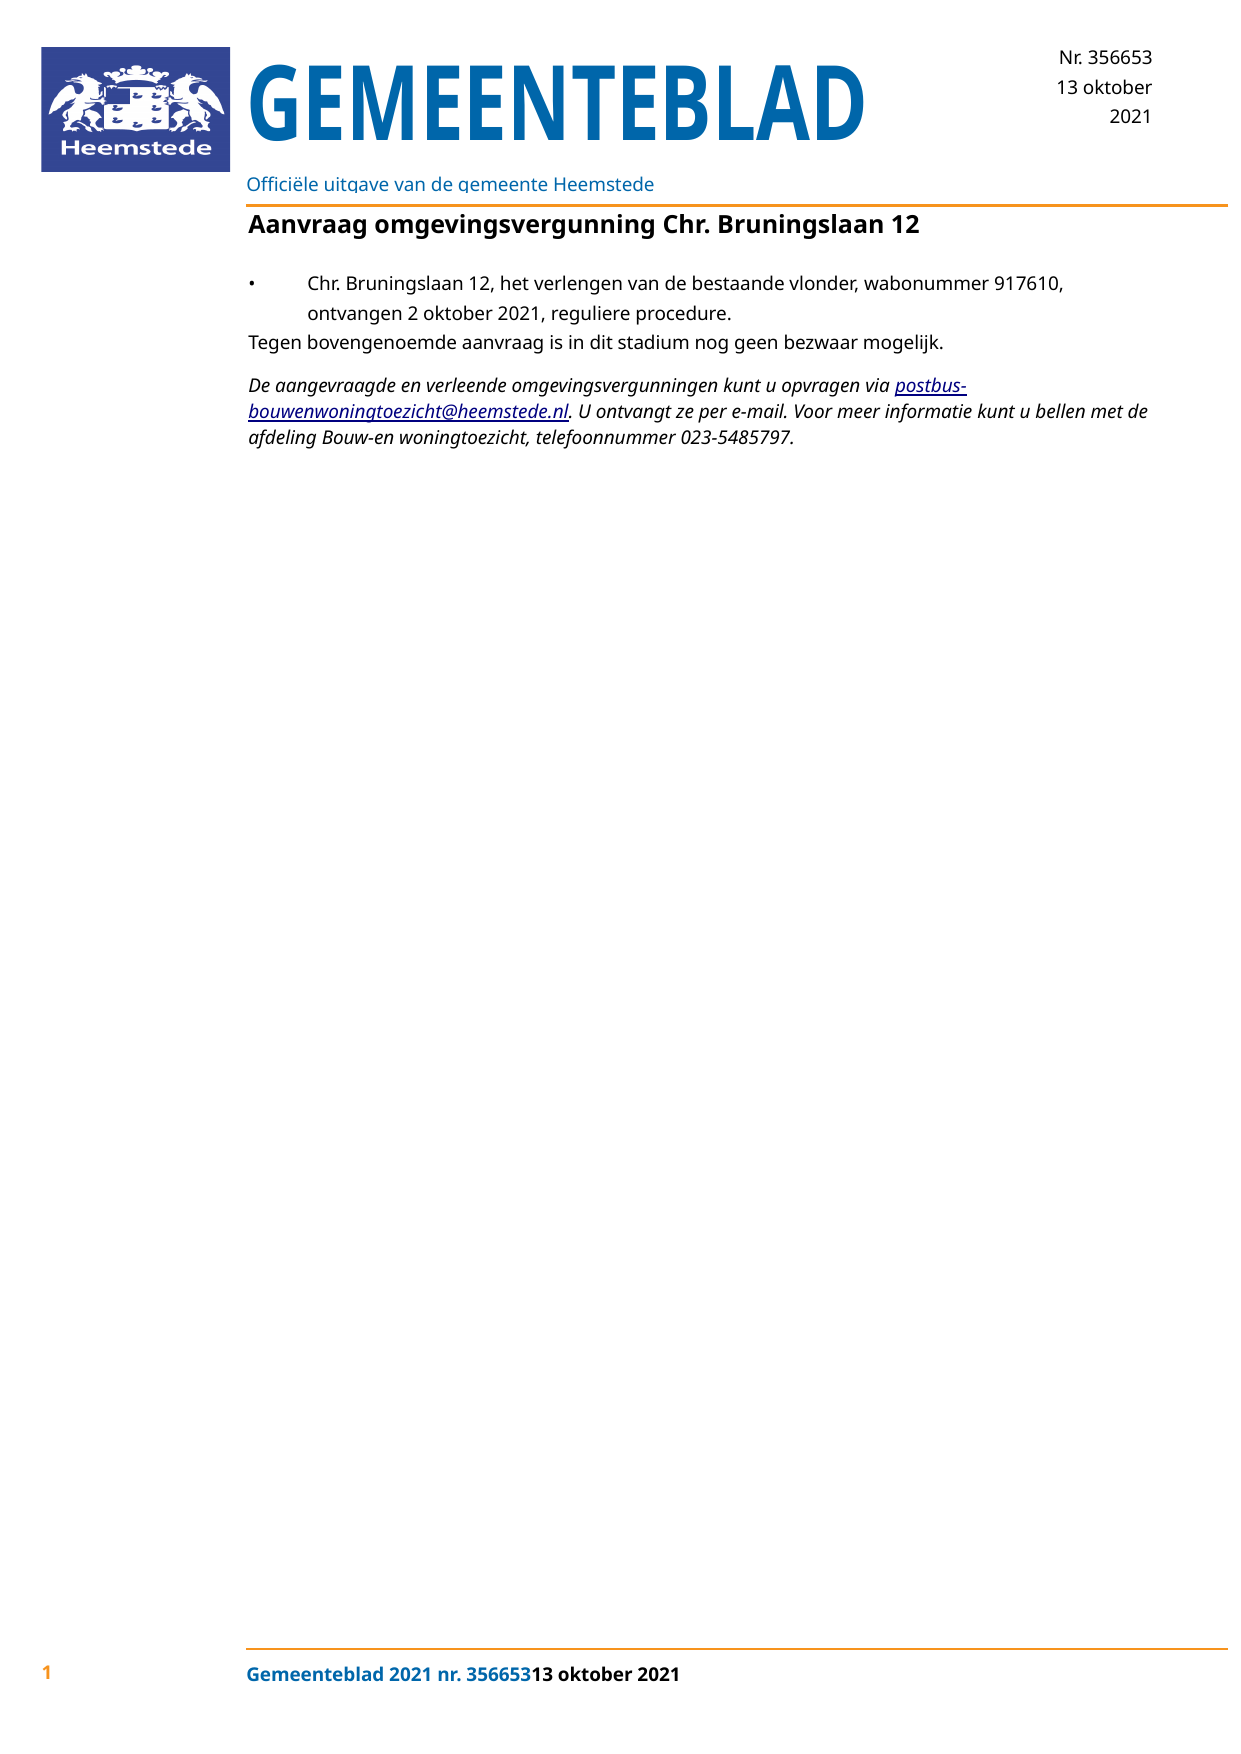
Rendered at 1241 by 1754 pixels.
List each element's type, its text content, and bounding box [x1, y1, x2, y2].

text Tegen bovengenoemde aanvraag is in dit stadium nog geen bezwaar mogelijk. [248, 329, 1152, 355]
picture [41, 47, 231, 172]
list Chr. Bruningslaan 12, het verlengen van de bestaande vlonder, wabonummer 917610, ontvangen 2 oktober 2021, reguliere procedure. [248, 270, 1152, 326]
text Aanvraag omgevingsvergunning Chr. Bruningslaan 12 [248, 207, 1152, 241]
text De aangevraagde en verleende omgevingsvergunningen kunt u opvragen via postbus-bouwenwoningtoezicht@heemstede.nl. U ontvangt ze per e-mail. Voor meer informatie kunt u bellen met de afdeling Bouw-en woningtoezicht, telefoonnummer 023-5485797. [248, 373, 1152, 450]
